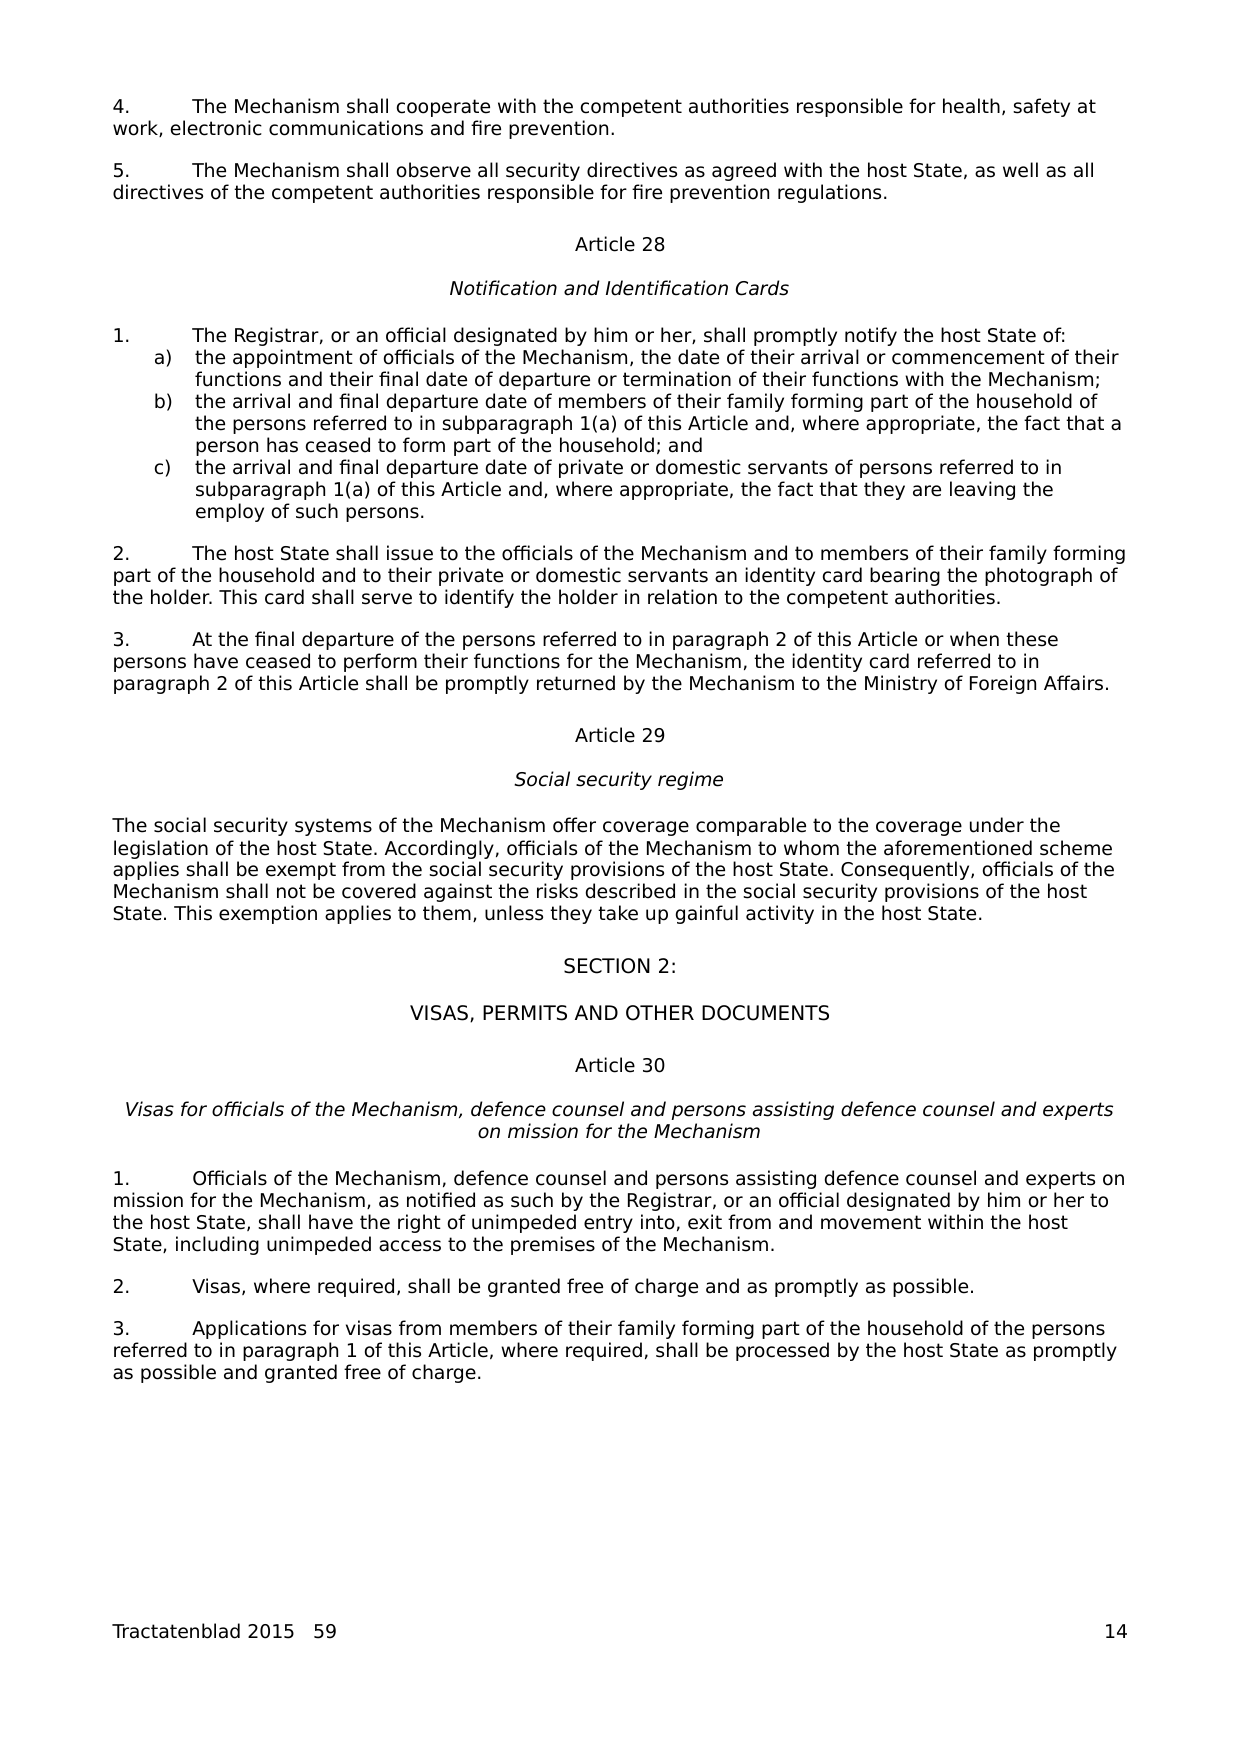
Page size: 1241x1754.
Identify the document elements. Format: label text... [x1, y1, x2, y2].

text 1. The Registrar, or an official designated by him or her, shall promptly notify the host State of: [112, 325, 1128, 347]
text 2. The host State shall issue to the officials of the Mechanism and to members of their family forming part of the household and to their private or domestic servants an identity card bearing the photograph of the holder. This card shall serve to identify the holder in relation to the competent authorities. [112, 543, 1128, 608]
text 3. Applications for visas from members of their family forming part of the household of the persons referred to in paragraph 1 of this Article, where required, shall be processed by the host State as promptly as possible and granted free of charge. [112, 1318, 1128, 1384]
text The social security systems of the Mechanism offer coverage comparable to the coverage under the legislation of the host State. Accordingly, officials of the Mechanism to whom the aforementioned scheme applies shall be exempt from the social security provisions of the host State. Consequently, officials of the Mechanism shall not be covered against the risks described in the social security provisions of the host State. This exemption applies to them, unless they take up gainful activity in the host State. [112, 815, 1128, 925]
text a) the appointment of officials of the Mechanism, the date of their arrival or commencement of their functions and their final date of departure or termination of their functions with the Mechanism; [153, 347, 1128, 391]
text 4. The Mechanism shall cooperate with the competent authorities responsible for health, safety at work, electronic communications and fire prevention. [112, 96, 1128, 140]
subtitle Article 28 Notification and Identification Cards [112, 234, 1128, 300]
text 2. Visas, where required, shall be granted free of charge and as promptly as possible. [112, 1276, 1128, 1298]
text b) the arrival and final departure date of members of their family forming part of the household of the persons referred to in subparagraph 1(a) of this Article and, where appropriate, the fact that a person has ceased to form part of the household; and [153, 391, 1128, 457]
text 1. Officials of the Mechanism, defence counsel and persons assisting defence counsel and experts on mission for the Mechanism, as notified as such by the Registrar, or an official designated by him or her to the host State, shall have the right of unimpeded entry into, exit from and movement within the host State, including unimpeded access to the premises of the Mechanism. [112, 1168, 1128, 1256]
subtitle Article 29 Social security regime [112, 724, 1128, 790]
text c) the arrival and final departure date of private or domestic servants of persons referred to in subparagraph 1(a) of this Article and, where appropriate, the fact that they are leaving the employ of such persons. [153, 457, 1128, 523]
subtitle Article 30 Visas for officials of the Mechanism, defence counsel and persons assisting defence counsel and experts on mission for the Mechanism [112, 1055, 1128, 1143]
text 5. The Mechanism shall observe all security directives as agreed with the host State, as well as all directives of the competent authorities responsible for fire prevention regulations. [112, 160, 1128, 204]
text 3. At the final departure of the persons referred to in paragraph 2 of this Article or when these persons have ceased to perform their functions for the Mechanism, the identity card referred to in paragraph 2 of this Article shall be promptly returned by the Mechanism to the Ministry of Foreign Affairs. [112, 628, 1128, 694]
subtitle SECTION 2: VISAS, PERMITS AND OTHER DOCUMENTS [112, 955, 1128, 1025]
